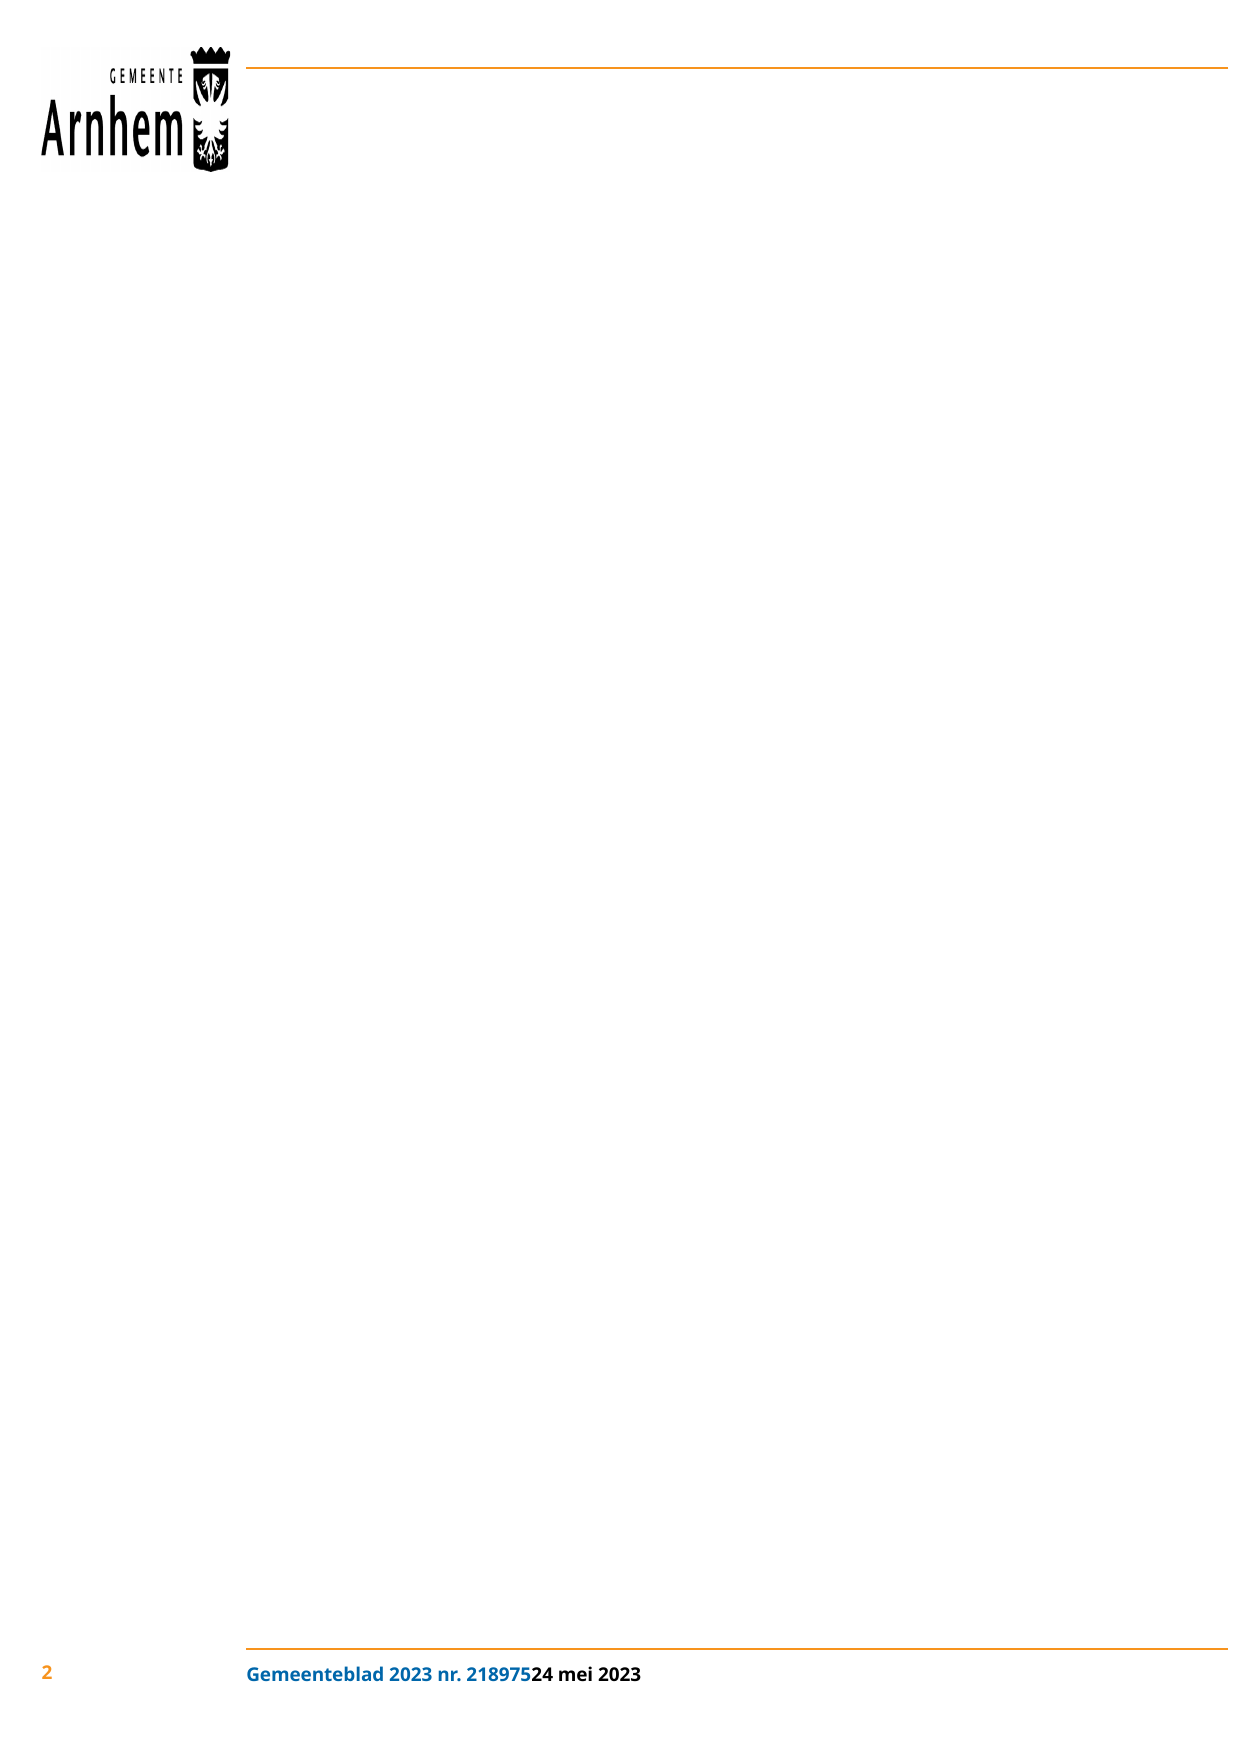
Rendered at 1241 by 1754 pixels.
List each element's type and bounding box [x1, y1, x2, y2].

picture [41, 47, 231, 172]
